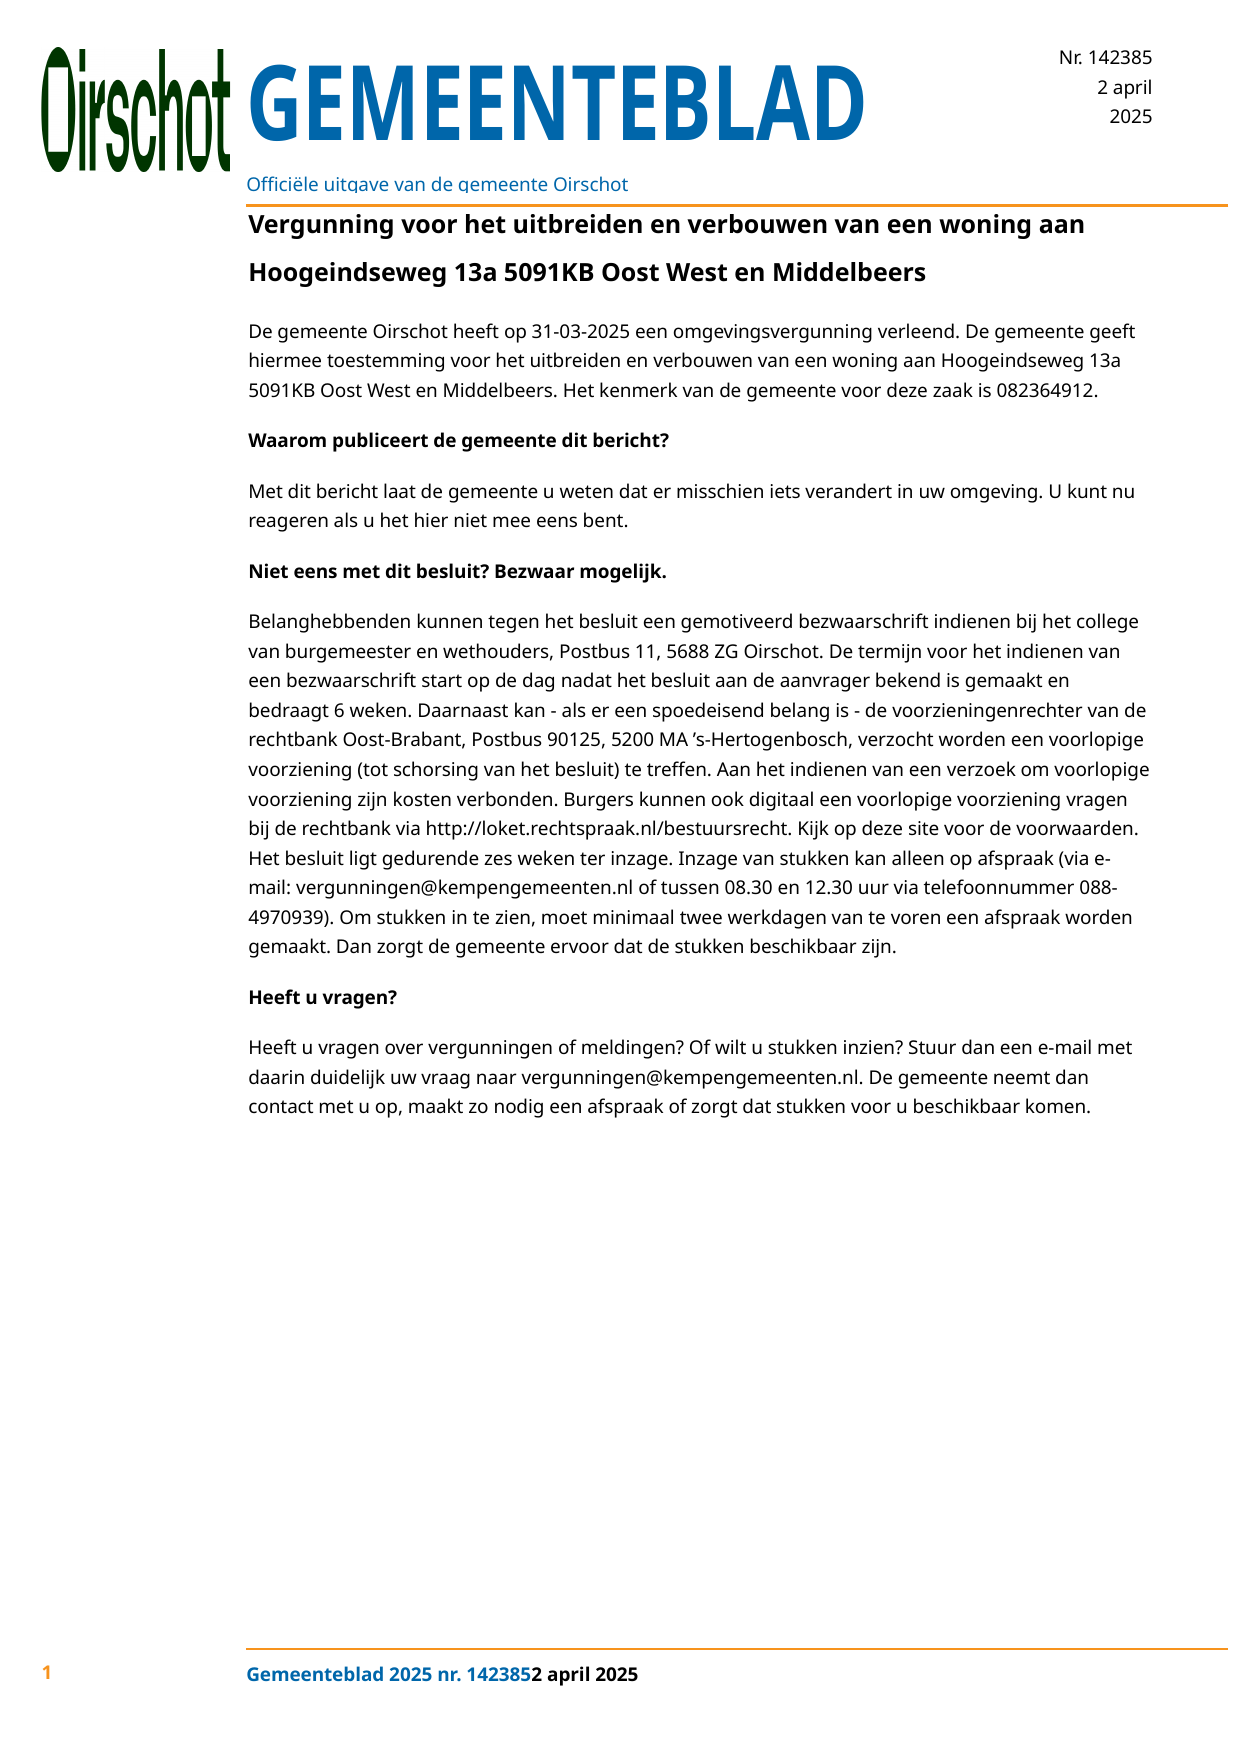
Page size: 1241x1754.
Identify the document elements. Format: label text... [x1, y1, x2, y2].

text Heeft u vragen over vergunningen of meldingen? Of wilt u stukken inzien? Stuur dan een e-mail met daarin duidelijk uw vraag naar vergunningen@kempengemeenten.nl. De gemeente neemt dan contact met u op, maakt zo nodig een afspraak of zorgt dat stukken voor u beschikbaar komen. [248, 1034, 1152, 1119]
text Met dit bericht laat de gemeente u weten dat er misschien iets verandert in uw omgeving. U kunt nu reageren als u het hier niet mee eens bent. [248, 478, 1152, 533]
text Niet eens met dit besluit? Bezwaar mogelijk. [248, 558, 1152, 584]
text Belanghebbenden kunnen tegen het besluit een gemotiveerd bezwaarschrift indienen bij het college van burgemeester en wethouders, Postbus 11, 5688 ZG Oirschot. De termijn voor het indienen van een bezwaarschrift start op de dag nadat het besluit aan de aanvrager bekend is gemaakt en bedraagt 6 weken. Daarnaast kan - als er een spoedeisend belang is - de voorzieningenrechter van de rechtbank Oost-Brabant, Postbus 90125, 5200 MA ’s-Hertogenbosch, verzocht worden een voorlopige voorziening (tot schorsing van het besluit) te treffen. Aan het indienen van een verzoek om voorlopige voorziening zijn kosten verbonden. Burgers kunnen ook digitaal een voorlopige voorziening vragen bij de rechtbank via http://loket.rechtspraak.nl/bestuursrecht. Kijk op deze site voor de voorwaarden. Het besluit ligt gedurende zes weken ter inzage. Inzage van stukken kan alleen op afspraak (via e-mail: vergunningen@kempengemeenten.nl of tussen 08.30 en 12.30 uur via telefoonnummer 088-4970939). Om stukken in te zien, moet minimaal twee werkdagen van te voren een afspraak worden gemaakt. Dan zorgt de gemeente ervoor dat de stukken beschikbaar zijn. [248, 608, 1152, 959]
text Heeft u vragen? [248, 984, 1152, 1010]
text Waarom publiceert de gemeente dit bericht? [248, 427, 1152, 453]
text Vergunning voor het uitbreiden en verbouwen van een woning aan Hoogeindseweg 13a 5091KB Oost West en Middelbeers [248, 207, 1152, 288]
text De gemeente Oirschot heeft op 31-03-2025 een omgevingsvergunning verleend. De gemeente geeft hiermee toestemming voor het uitbreiden en verbouwen van een woning aan Hoogeindseweg 13a 5091KB Oost West en Middelbeers. Het kenmerk van de gemeente voor deze zaak is 082364912. [248, 318, 1152, 403]
picture [41, 47, 231, 172]
